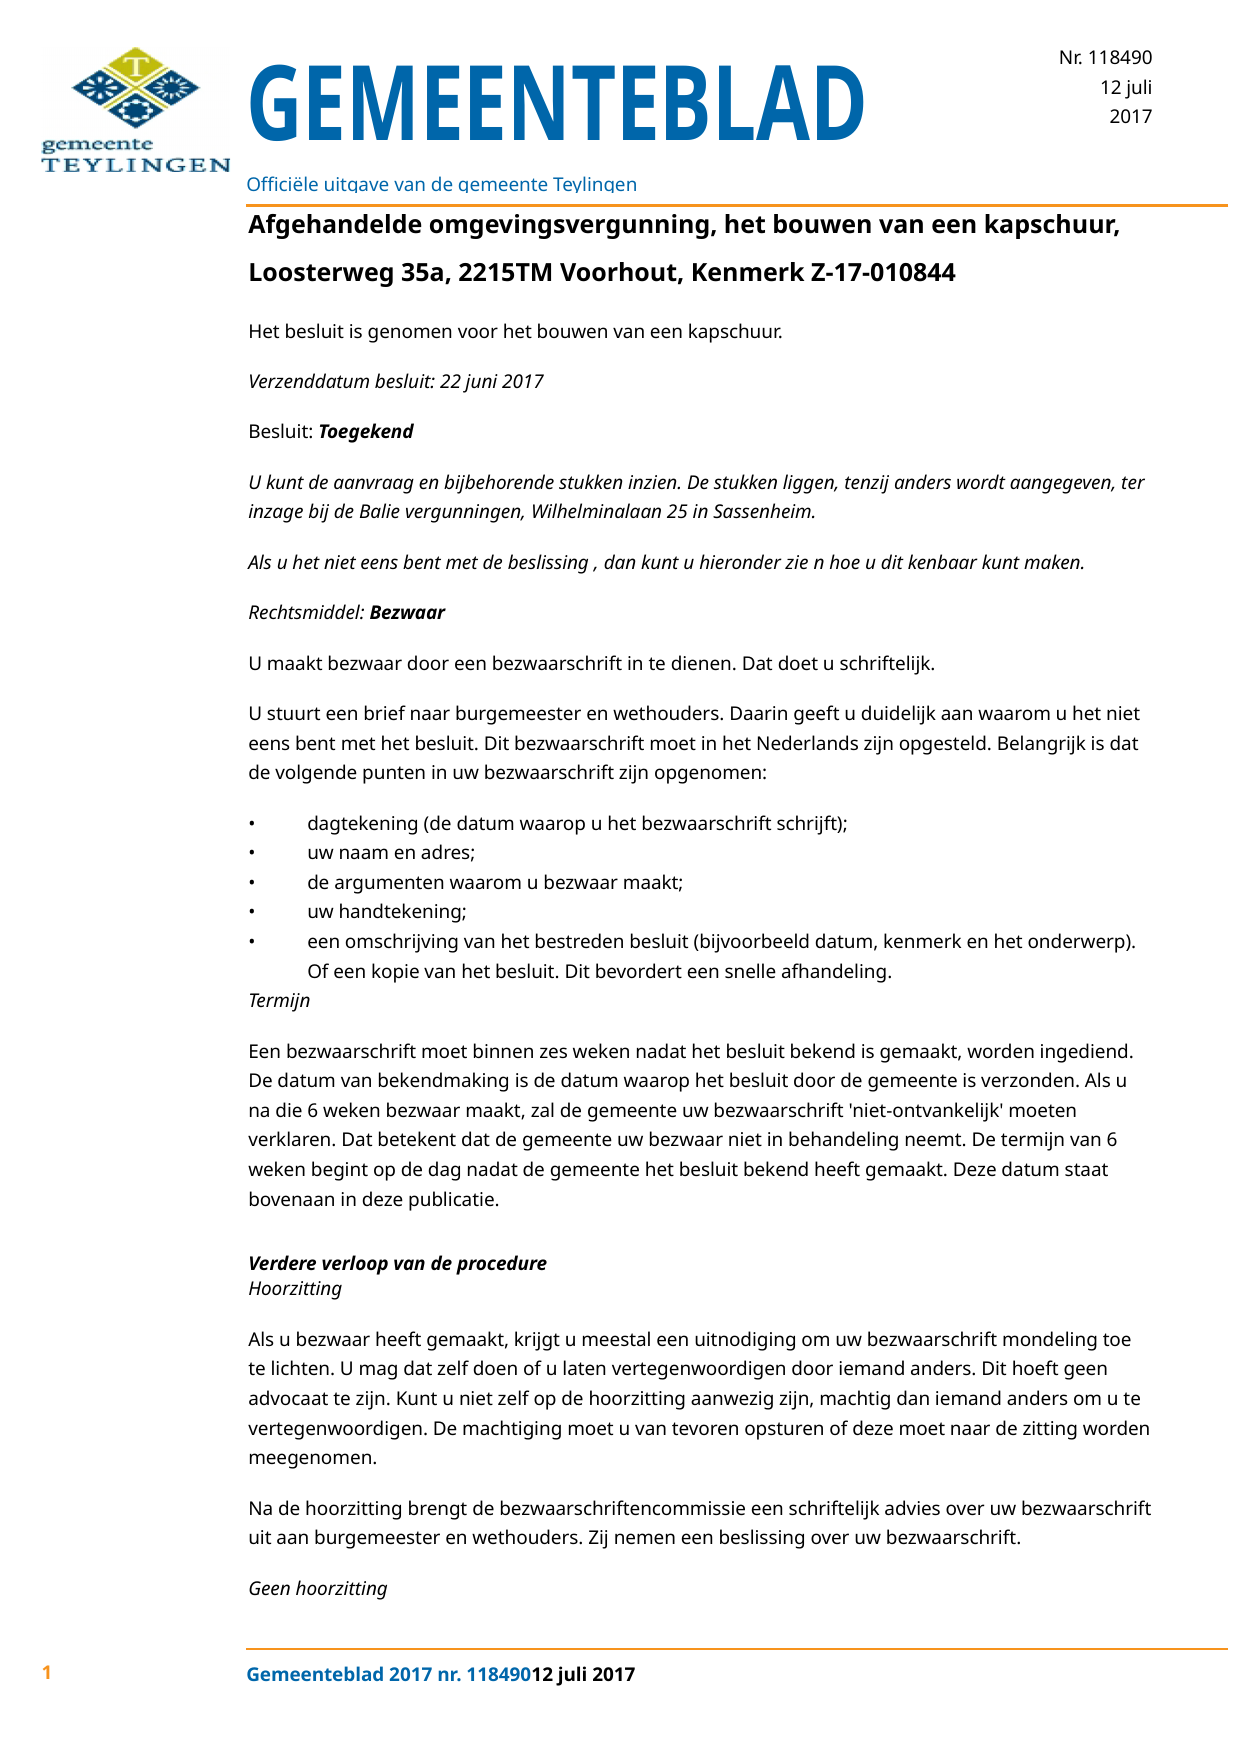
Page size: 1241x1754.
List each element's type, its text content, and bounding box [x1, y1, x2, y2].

text Na de hoorzitting brengt de bezwaarschriftencommissie een schriftelijk advies over uw bezwaarschrift uit aan burgemeester en wethouders. Zij nemen een beslissing over uw bezwaarschrift. [248, 1495, 1152, 1550]
text Als u het niet eens bent met de beslissing , dan kunt u hieronder zie n hoe u dit kenbaar kunt maken. [248, 549, 1152, 575]
list een omschrijving van het bestreden besluit (bijvoorbeeld datum, kenmerk en het onderwerp). Of een kopie van het besluit. Dit bevordert een snelle afhandeling. [248, 928, 1152, 984]
text Besluit: Toegekend [248, 419, 1152, 444]
text Geen hoorzitting [248, 1575, 1152, 1600]
text Hoorzitting [248, 1276, 1152, 1301]
text Het besluit is genomen voor het bouwen van een kapschuur. [248, 318, 1152, 344]
text Rechtsmiddel: Bezwaar [248, 599, 1152, 625]
text U kunt de aanvraag en bijbehorende stukken inzien. De stukken liggen, tenzij anders wordt aangegeven, ter inzage bij de Balie vergunningen, Wilhelminalaan 25 in Sassenheim. [248, 469, 1152, 524]
list de argumenten waarom u bezwaar maakt; [248, 869, 1152, 895]
text U stuurt een brief naar burgemeester en wethouders. Daarin geeft u duidelijk aan waarom u het niet eens bent met het besluit. Dit bezwaarschrift moet in het Nederlands zijn opgesteld. Belangrijk is dat de volgende punten in uw bezwaarschrift zijn opgenomen: [248, 700, 1152, 785]
list dagtekening (de datum waarop u het bezwaarschrift schrijft); [248, 810, 1152, 836]
text Als u bezwaar heeft gemaakt, krijgt u meestal een uitnodiging om uw bezwaarschrift mondeling toe te lichten. U mag dat zelf doen of u laten vertegenwoordigen door iemand anders. Dit hoeft geen advocaat te zijn. Kunt u niet zelf op de hoorzitting aanwezig zijn, machtig dan iemand anders om u te vertegenwoordigen. De machtiging moet u van tevoren opsturen of deze moet naar de zitting worden meegenomen. [248, 1326, 1152, 1470]
text Verzenddatum besluit: 22 juni 2017 [248, 368, 1152, 394]
list uw handtekening; [248, 899, 1152, 924]
text Verdere verloop van de procedure [248, 1250, 1152, 1276]
list uw naam en adres; [248, 839, 1152, 865]
text Een bezwaarschrift moet binnen zes weken nadat het besluit bekend is gemaakt, worden ingediend. De datum van bekendmaking is de datum waarop het besluit door de gemeente is verzonden. Als u na die 6 weken bezwaar maakt, zal de gemeente uw bezwaarschrift 'niet-ontvankelijk' moeten verklaren. Dat betekent dat de gemeente uw bezwaar niet in behandeling neemt. De termijn van 6 weken begint op de dag nadat de gemeente het besluit bekend heeft gemaakt. Deze datum staat bovenaan in deze publicatie. [248, 1038, 1152, 1212]
text Termijn [248, 987, 1152, 1013]
text U maakt bezwaar door een bezwaarschrift in te dienen. Dat doet u schriftelijk. [248, 650, 1152, 676]
text Afgehandelde omgevingsvergunning, het bouwen van een kapschuur, Loosterweg 35a, 2215TM Voorhout, Kenmerk Z-17-010844 [248, 207, 1152, 288]
picture [41, 47, 231, 172]
